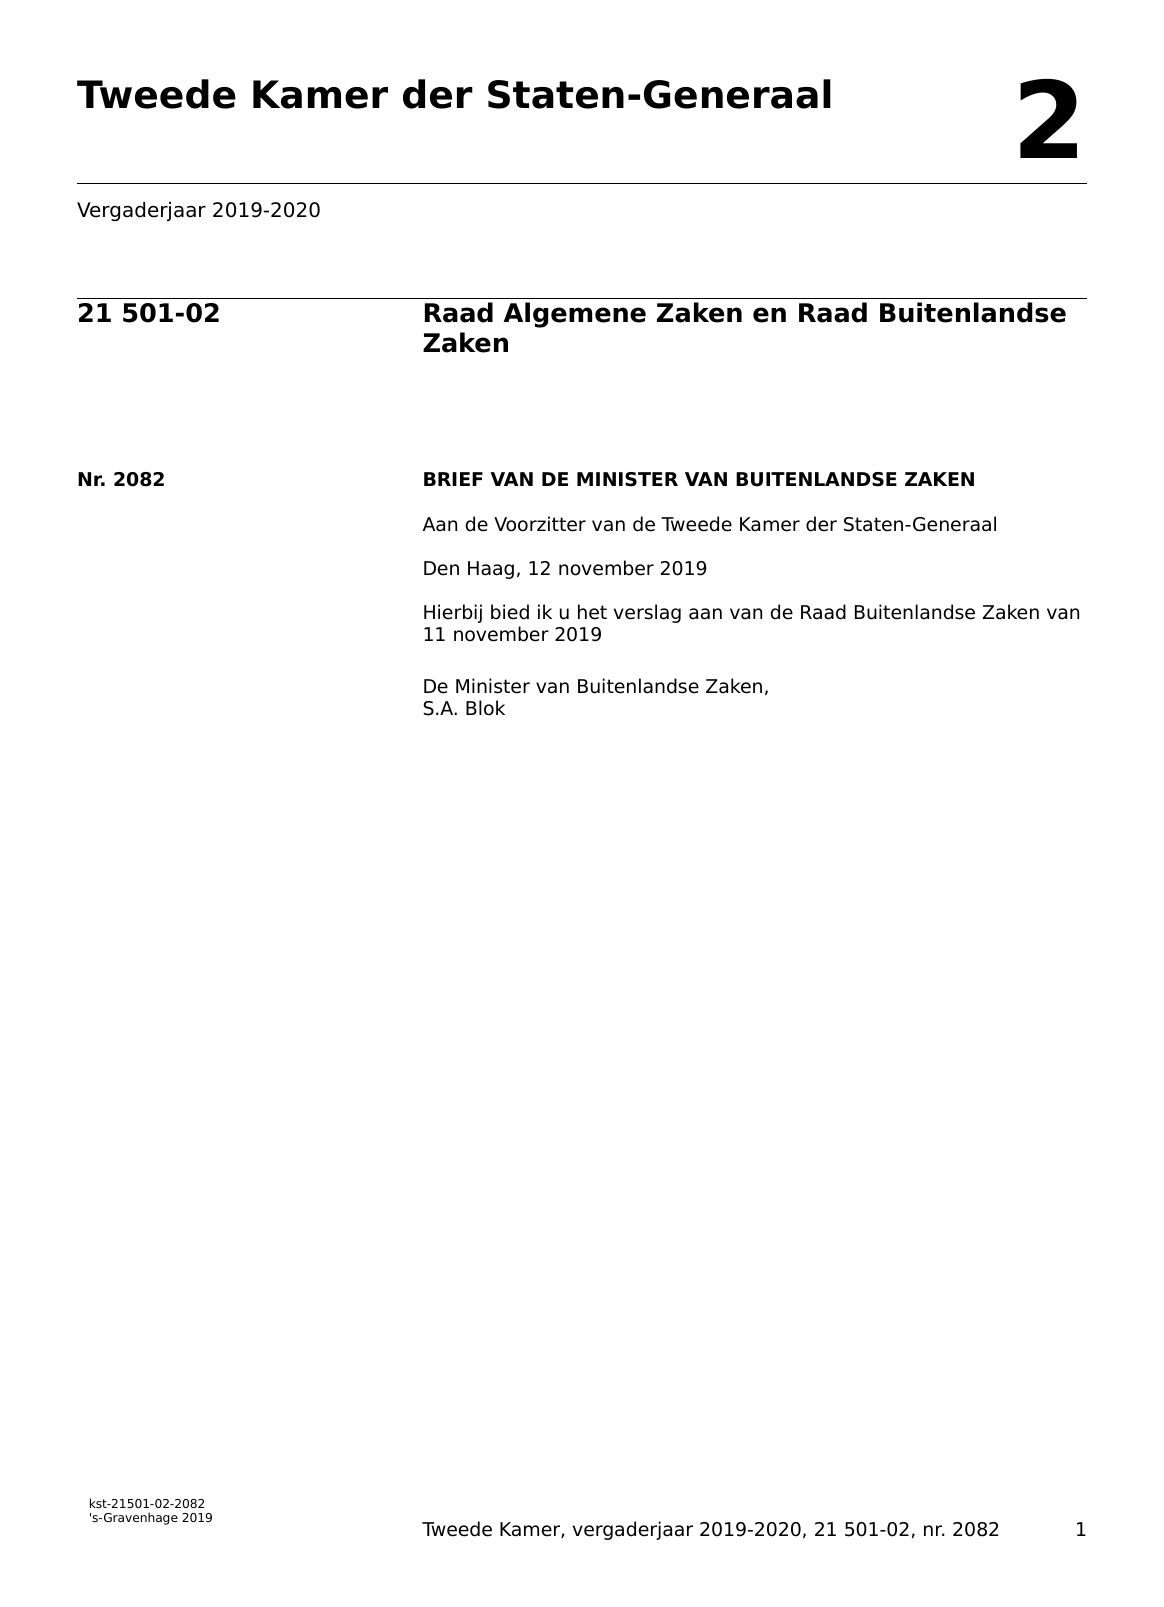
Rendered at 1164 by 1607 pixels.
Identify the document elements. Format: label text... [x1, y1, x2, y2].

text De Minister van Buitenlandse Zaken, S.A. Blok [422, 676, 1087, 720]
subtitle Nr. 2082 BRIEF VAN DE MINISTER VAN BUITENLANDSE ZAKEN [77, 469, 1087, 491]
subtitle 21 501-02 Raad Algemene Zaken en Raad Buitenlandse Zaken [77, 299, 1087, 358]
text 's-Gravenhage 2019 [88, 1511, 323, 1525]
table_header 2 [886, 59, 1087, 183]
text kst-21501-02-2082 [88, 1497, 323, 1511]
table_cell Vergaderjaar 2019-2020 [77, 184, 1087, 298]
text Aan de Voorzitter van de Tweede Kamer der Staten-Generaal [422, 513, 1087, 536]
text Den Haag, 12 november 2019 [422, 558, 1087, 580]
table_header Tweede Kamer der Staten-Generaal [77, 59, 886, 183]
text Hierbij bied ik u het verslag aan van de Raad Buitenlandse Zaken van 11 november 2019 [422, 602, 1087, 646]
